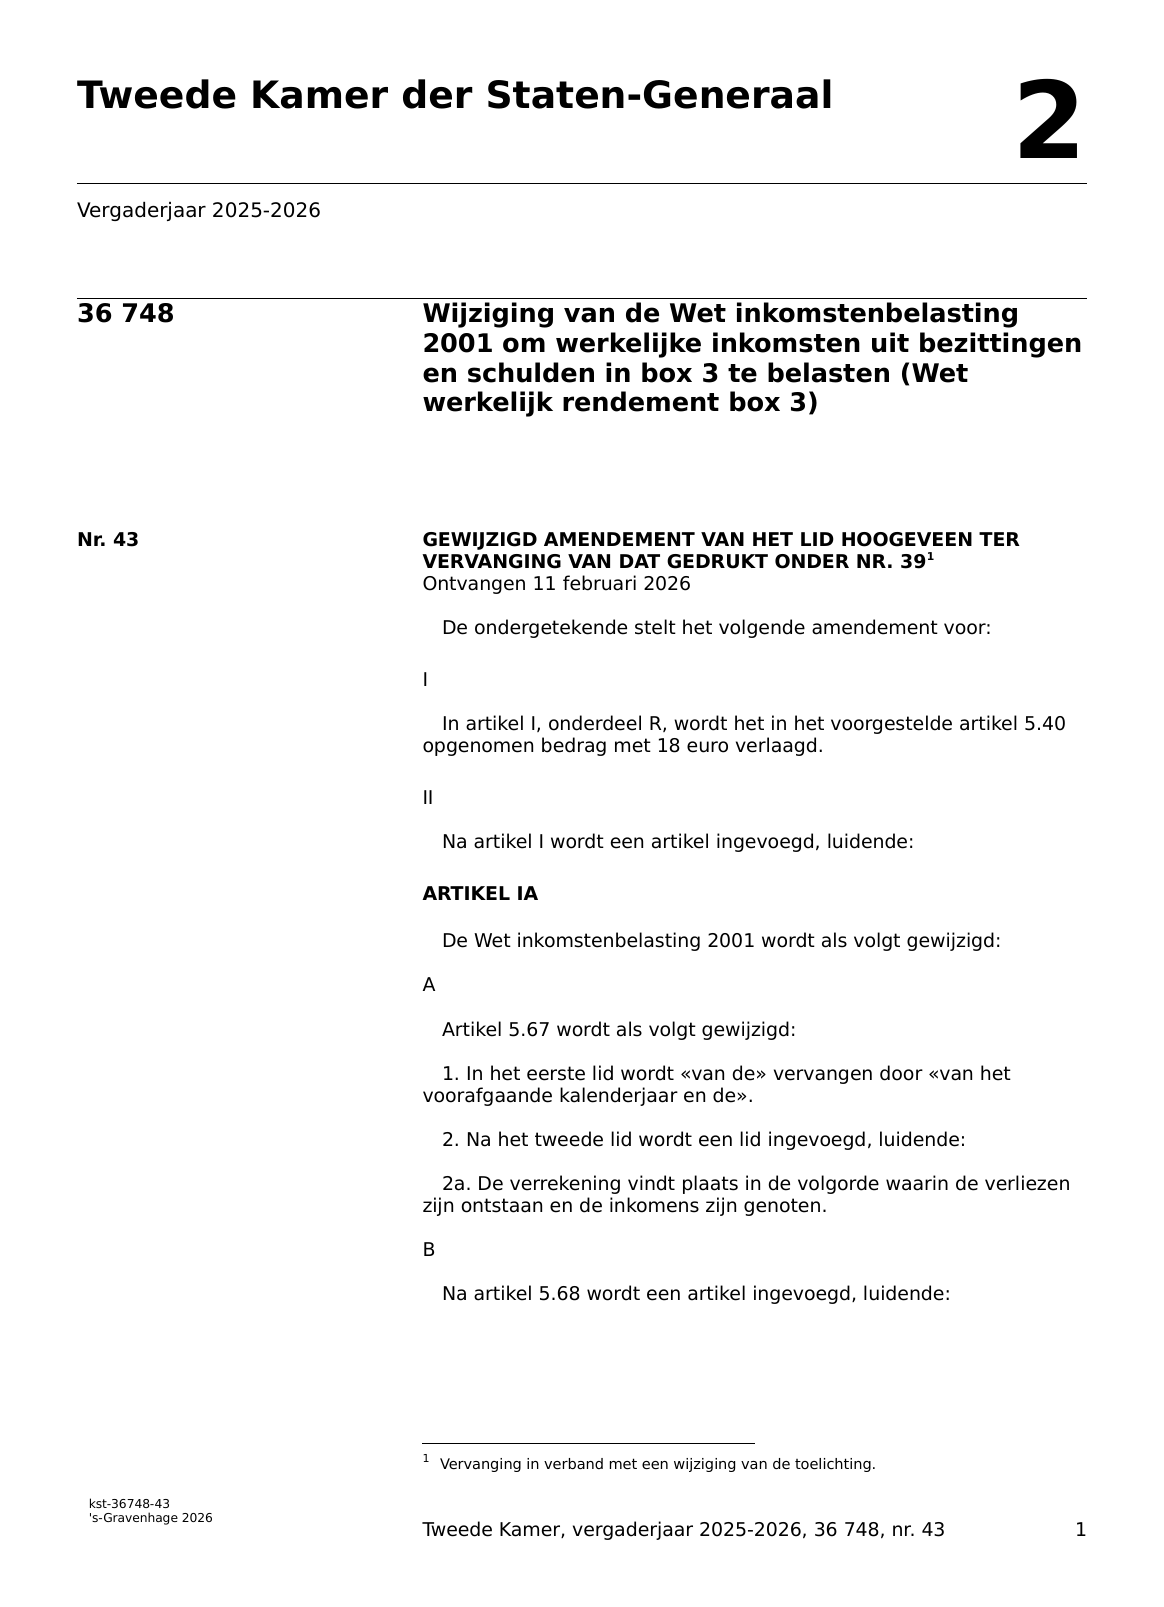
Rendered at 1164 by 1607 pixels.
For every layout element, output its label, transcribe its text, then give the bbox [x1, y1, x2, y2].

table_header 2 [886, 59, 1087, 183]
subtitle II [422, 787, 1087, 809]
text 2a. De verrekening vindt plaats in de volgorde waarin de verliezen zijn ontstaan en de inkomens zijn genoten. [422, 1173, 1087, 1217]
table_header Tweede Kamer der Staten-Generaal [77, 59, 886, 183]
subtitle ARTIKEL IA [422, 883, 1087, 905]
text Vervanging in verband met een wijziging van de toelichting. [422, 1452, 1087, 1474]
table_cell Vergaderjaar 2025-2026 [77, 184, 1087, 298]
text De ondergetekende stelt het volgende amendement voor: [422, 617, 1087, 639]
text kst-36748-43 [88, 1497, 323, 1511]
subtitle I [422, 669, 1087, 691]
text Na artikel I wordt een artikel ingevoegd, luidende: [422, 831, 1087, 853]
text A [422, 974, 1087, 996]
text De Wet inkomstenbelasting 2001 wordt als volgt gewijzigd: [422, 930, 1087, 952]
text 2. Na het tweede lid wordt een lid ingevoegd, luidende: [422, 1129, 1087, 1151]
text 1. In het eerste lid wordt «van de» vervangen door «van het voorafgaande kalenderjaar en de». [422, 1063, 1087, 1107]
subtitle 36 748 Wijziging van de Wet inkomstenbelasting 2001 om werkelijke inkomsten uit bezittingen en schulden in box 3 te belasten (Wet werkelijk rendement box 3) [77, 299, 1087, 418]
text Ontvangen 11 februari 2026 [422, 573, 1087, 595]
text Na artikel 5.68 wordt een artikel ingevoegd, luidende: [422, 1283, 1087, 1305]
text 's-Gravenhage 2026 [88, 1511, 323, 1525]
subtitle Nr. 43 GEWIJZIGD AMENDEMENT VAN HET LID HOOGEVEEN TER VERVANGING VAN DAT GEDRUKT ONDER NR. 39 [77, 529, 1087, 573]
text B [422, 1239, 1087, 1261]
text In artikel I, onderdeel R, wordt het in het voorgestelde artikel 5.40 opgenomen bedrag met 18 euro verlaagd. [422, 713, 1087, 757]
text Artikel 5.67 wordt als volgt gewijzigd: [422, 1018, 1087, 1040]
